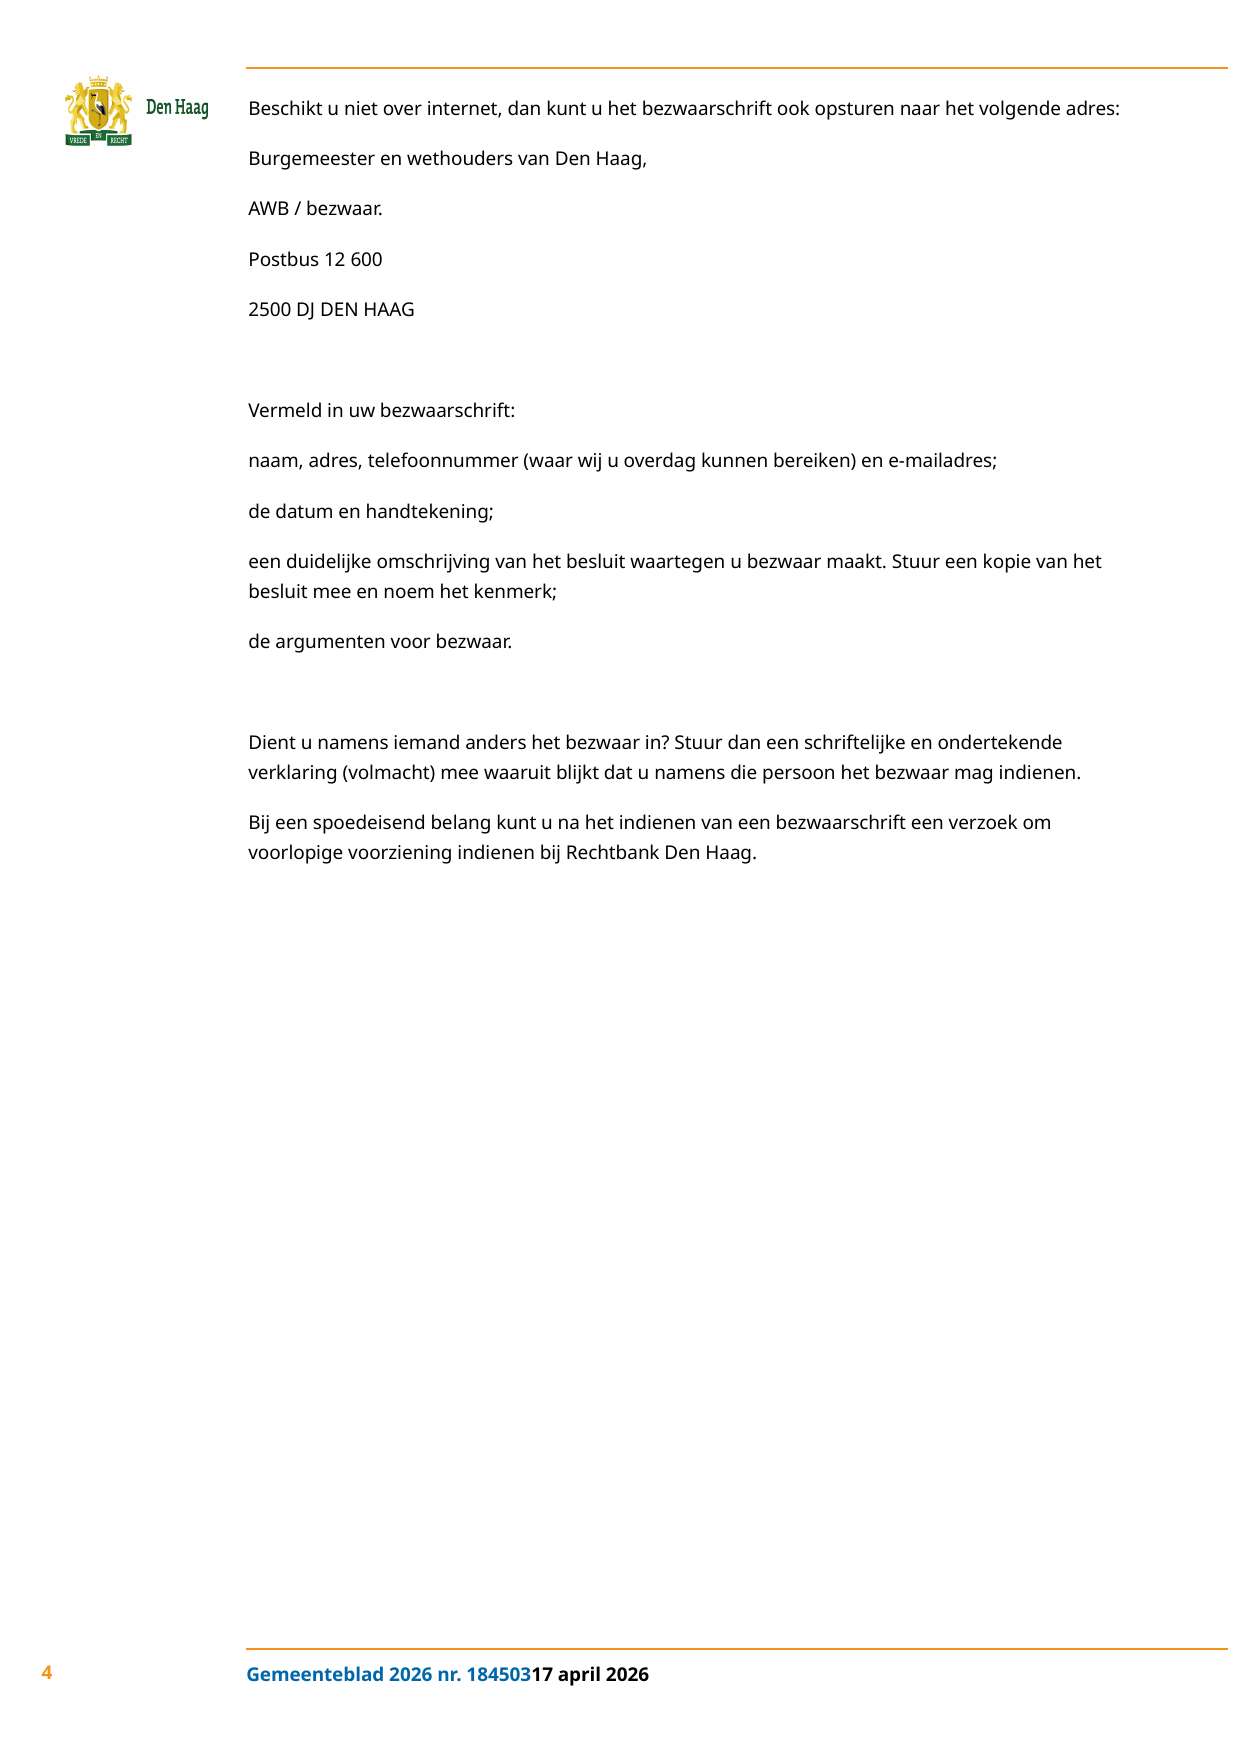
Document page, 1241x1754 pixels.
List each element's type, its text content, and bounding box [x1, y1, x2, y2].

text de datum en handtekening; [248, 498, 1152, 524]
text AWB / bezwaar. [248, 196, 1152, 221]
text Burgemeester en wethouders van Den Haag, [248, 145, 1152, 171]
picture [41, 47, 231, 172]
text de argumenten voor bezwaar. [248, 628, 1152, 654]
text Postbus 12 600 [248, 246, 1152, 272]
text Bij een spoedeisend belang kunt u na het indienen van een bezwaarschrift een verzoek om voorlopige voorziening indienen bij Rechtbank Den Haag. [248, 809, 1152, 865]
text Vermeld in uw bezwaarschrift: [248, 397, 1152, 423]
text naam, adres, telefoonnummer (waar wij u overdag kunnen bereiken) en e-mailadres; [248, 448, 1152, 473]
text 2500 DJ DEN HAAG [248, 296, 1152, 322]
text Beschikt u niet over internet, dan kunt u het bezwaarschrift ook opsturen naar het volgende adres: [248, 95, 1152, 121]
text een duidelijke omschrijving van het besluit waartegen u bezwaar maakt. Stuur een kopie van het besluit mee en noem het kenmerk; [248, 548, 1152, 604]
text Dient u namens iemand anders het bezwaar in? Stuur dan een schriftelijke en ondertekende verklaring (volmacht) mee waaruit blijkt dat u namens die persoon het bezwaar mag indienen. [248, 729, 1152, 785]
